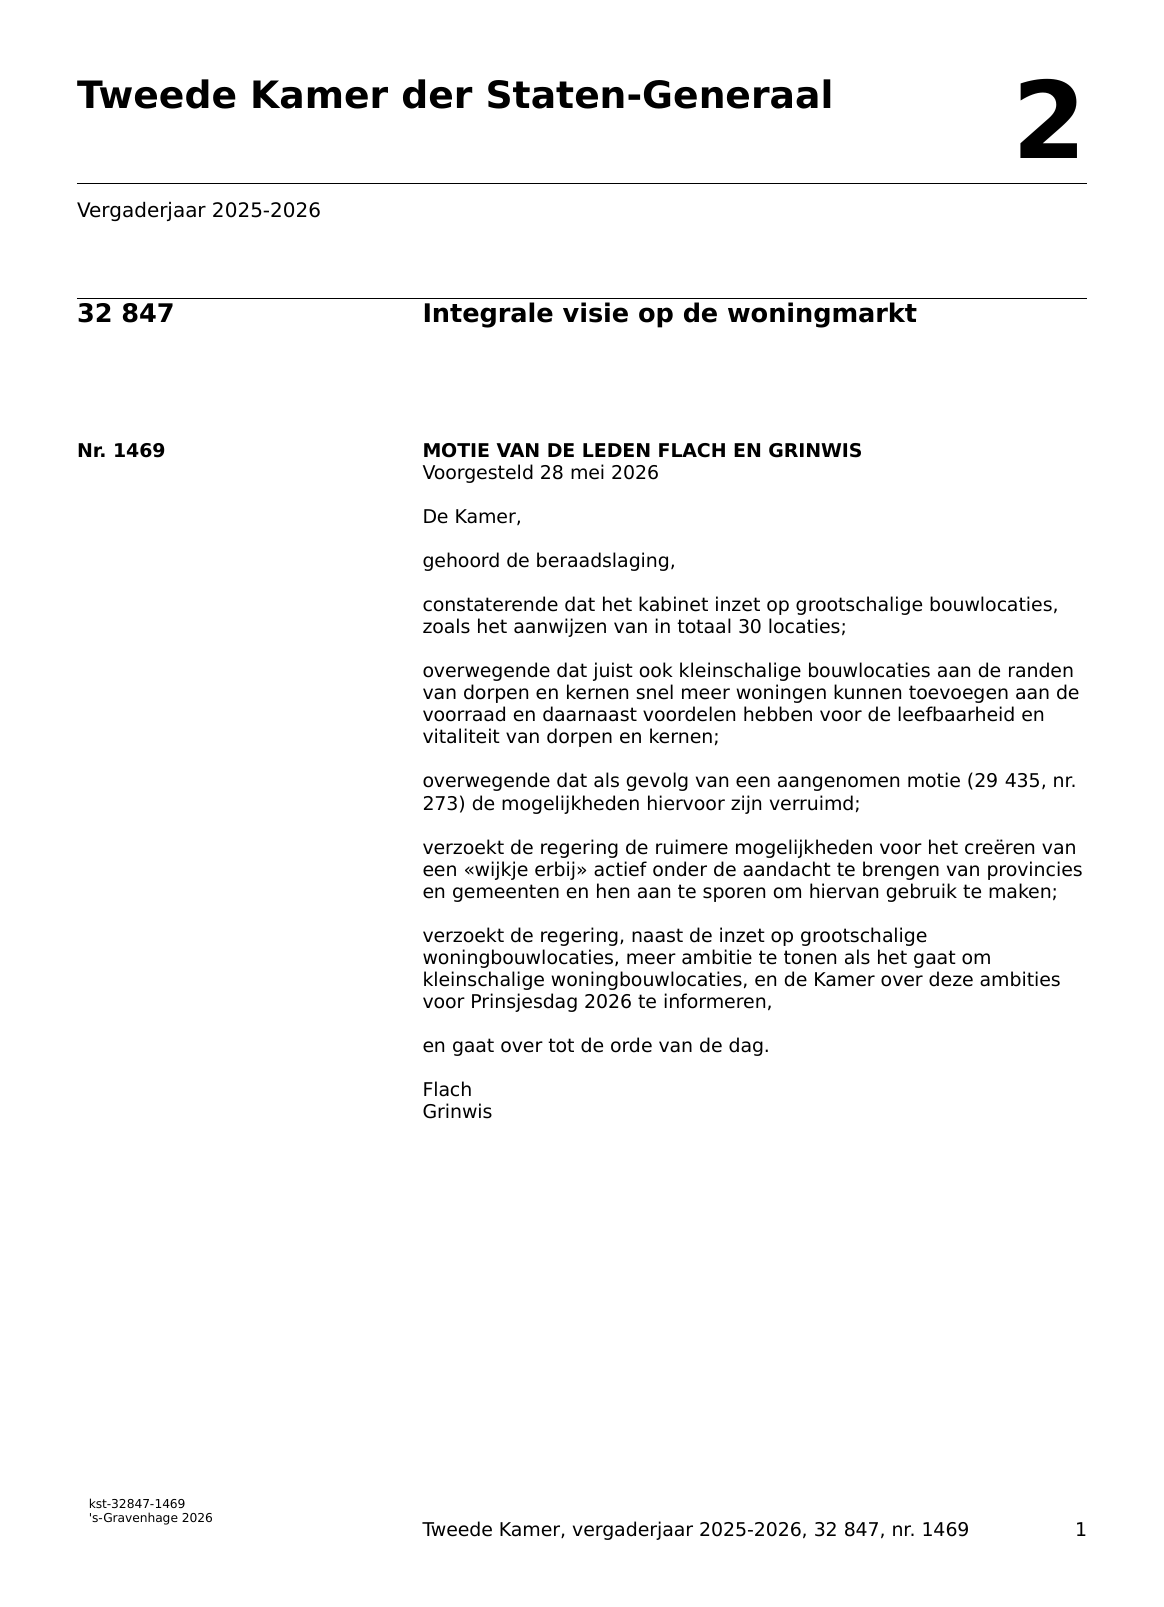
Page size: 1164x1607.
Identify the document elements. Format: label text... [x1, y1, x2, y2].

text Grinwis [422, 1101, 1087, 1123]
subtitle Nr. 1469 MOTIE VAN DE LEDEN FLACH EN GRINWIS [77, 440, 1087, 462]
text constaterende dat het kabinet inzet op grootschalige bouwlocaties, zoals het aanwijzen van in totaal 30 locaties; [422, 594, 1087, 638]
text 's-Gravenhage 2026 [88, 1511, 323, 1525]
text verzoekt de regering de ruimere mogelijkheden voor het creëren van een «wijkje erbij» actief onder de aandacht te brengen van provincies en gemeenten en hen aan te sporen om hiervan gebruik te maken; [422, 837, 1087, 902]
table_header 2 [886, 59, 1087, 183]
text en gaat over tot de orde van de dag. [422, 1035, 1087, 1057]
text De Kamer, [422, 506, 1087, 528]
text Flach [422, 1079, 1087, 1101]
text overwegende dat als gevolg van een aangenomen motie (29 435, nr. 273) de mogelijkheden hiervoor zijn verruimd; [422, 770, 1087, 814]
text Voorgesteld 28 mei 2026 [422, 462, 1087, 484]
subtitle 32 847 Integrale visie op de woningmarkt [77, 299, 1087, 329]
table_header Tweede Kamer der Staten-Generaal [77, 59, 886, 183]
text overwegende dat juist ook kleinschalige bouwlocaties aan de randen van dorpen en kernen snel meer woningen kunnen toevoegen aan de voorraad en daarnaast voordelen hebben voor de leefbaarheid en vitaliteit van dorpen en kernen; [422, 660, 1087, 748]
text kst-32847-1469 [88, 1497, 323, 1511]
text gehoord de beraadslaging, [422, 550, 1087, 572]
text verzoekt de regering, naast de inzet op grootschalige woningbouwlocaties, meer ambitie te tonen als het gaat om kleinschalige woningbouwlocaties, en de Kamer over deze ambities voor Prinsjesdag 2026 te informeren, [422, 925, 1087, 1013]
table_cell Vergaderjaar 2025-2026 [77, 184, 1087, 298]
